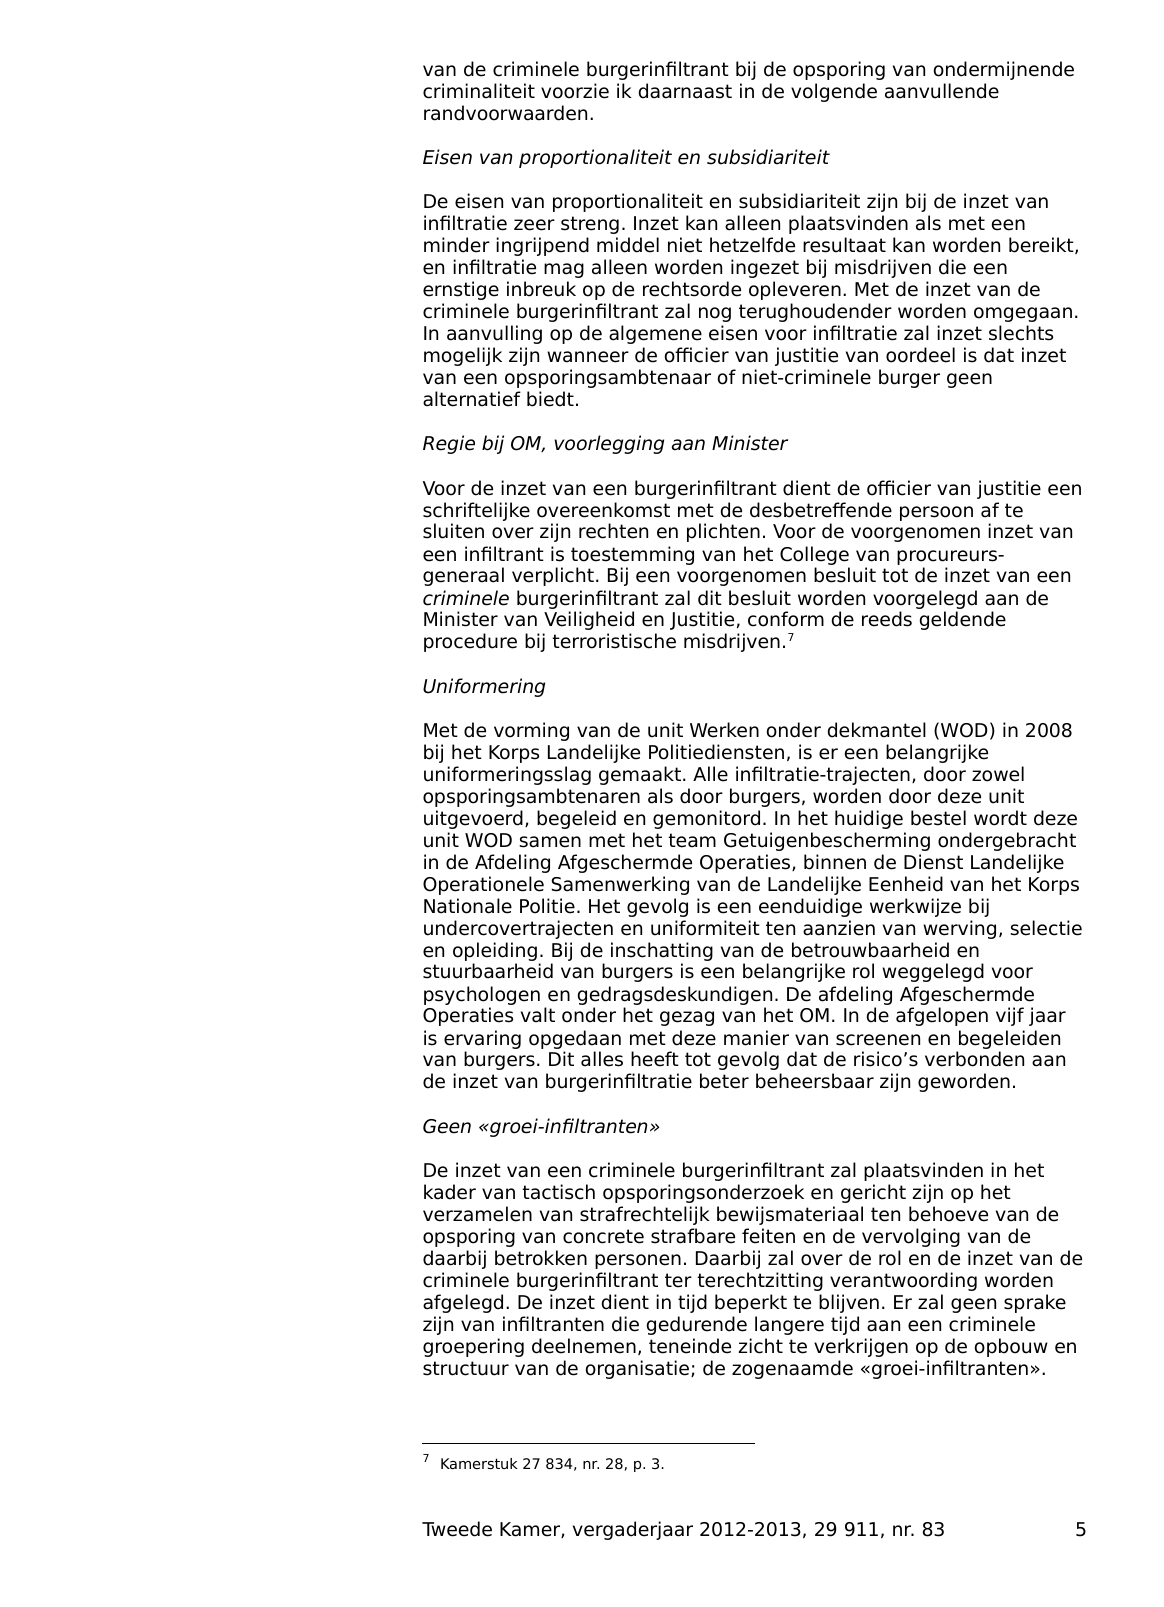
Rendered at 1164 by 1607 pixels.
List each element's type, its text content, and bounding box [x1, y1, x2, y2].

subtitle Eisen van proportionaliteit en subsidiariteit [422, 147, 1087, 169]
subtitle Regie bij OM, voorlegging aan Minister [422, 433, 1087, 455]
subtitle Uniformering [422, 676, 1087, 697]
text Met de vorming van de unit Werken onder dekmantel (WOD) in 2008 bij het Korps Landelijke Politiediensten, is er een belangrijke uniformeringsslag gemaakt. Alle infiltratie-trajecten, door zowel opsporingsambtenaren als door burgers, worden door deze unit uitgevoerd, begeleid en gemonitord. In het huidige bestel wordt deze unit WOD samen met het team Getuigenbescherming ondergebracht in de Afdeling Afgeschermde Operaties, binnen de Dienst Landelijke Operationele Samenwerking van de Landelijke Eenheid van het Korps Nationale Politie. Het gevolg is een eenduidige werkwijze bij undercovertrajecten en uniformiteit ten aanzien van werving, selectie en opleiding. Bij de inschatting van de betrouwbaarheid en stuurbaarheid van burgers is een belangrijke rol weggelegd voor psychologen en gedragsdeskundigen. De afdeling Afgeschermde Operaties valt onder het gezag van het OM. In de afgelopen vijf jaar is ervaring opgedaan met deze manier van screenen en begeleiden van burgers. Dit alles heeft tot gevolg dat de risico’s verbonden aan de inzet van burgerinfiltratie beter beheersbaar zijn geworden. [422, 720, 1087, 1093]
text Voor de inzet van een burgerinfiltrant dient de officier van justitie een schriftelijke overeenkomst met de desbetreffende persoon af te sluiten over zijn rechten en plichten. Voor de voorgenomen inzet van een infiltrant is toestemming van het College van procureurs-generaal verplicht. Bij een voorgenomen besluit tot de inzet van een criminele burgerinfiltrant zal dit besluit worden voorgelegd aan de Minister van Veiligheid en Justitie, conform de reeds geldende procedure bij terroristische misdrijven. [422, 477, 1087, 653]
text De eisen van proportionaliteit en subsidiariteit zijn bij de inzet van infiltratie zeer streng. Inzet kan alleen plaatsvinden als met een minder ingrijpend middel niet hetzelfde resultaat kan worden bereikt, en infiltratie mag alleen worden ingezet bij misdrijven die een ernstige inbreuk op de rechtsorde opleveren. Met de inzet van de criminele burgerinfiltrant zal nog terughoudender worden omgegaan. In aanvulling op de algemene eisen voor infiltratie zal inzet slechts mogelijk zijn wanneer de officier van justitie van oordeel is dat inzet van een opsporingsambtenaar of niet-criminele burger geen alternatief biedt. [422, 191, 1087, 411]
text van de criminele burgerinfiltrant bij de opsporing van ondermijnende criminaliteit voorzie ik daarnaast in de volgende aanvullende randvoorwaarden. [422, 59, 1087, 125]
text Kamerstuk 27 834, nr. 28, p. 3. [422, 1452, 1087, 1474]
subtitle Geen «groei-infiltranten» [422, 1116, 1087, 1137]
text De inzet van een criminele burgerinfiltrant zal plaatsvinden in het kader van tactisch opsporingsonderzoek en gericht zijn op het verzamelen van strafrechtelijk bewijsmateriaal ten behoeve van de opsporing van concrete strafbare feiten en de vervolging van de daarbij betrokken personen. Daarbij zal over de rol en de inzet van de criminele burgerinfiltrant ter terechtzitting verantwoording worden afgelegd. De inzet dient in tijd beperkt te blijven. Er zal geen sprake zijn van infiltranten die gedurende langere tijd aan een criminele groepering deelnemen, teneinde zicht te verkrijgen op de opbouw en structuur van de organisatie; de zogenaamde «groei-infiltranten». [422, 1160, 1087, 1379]
